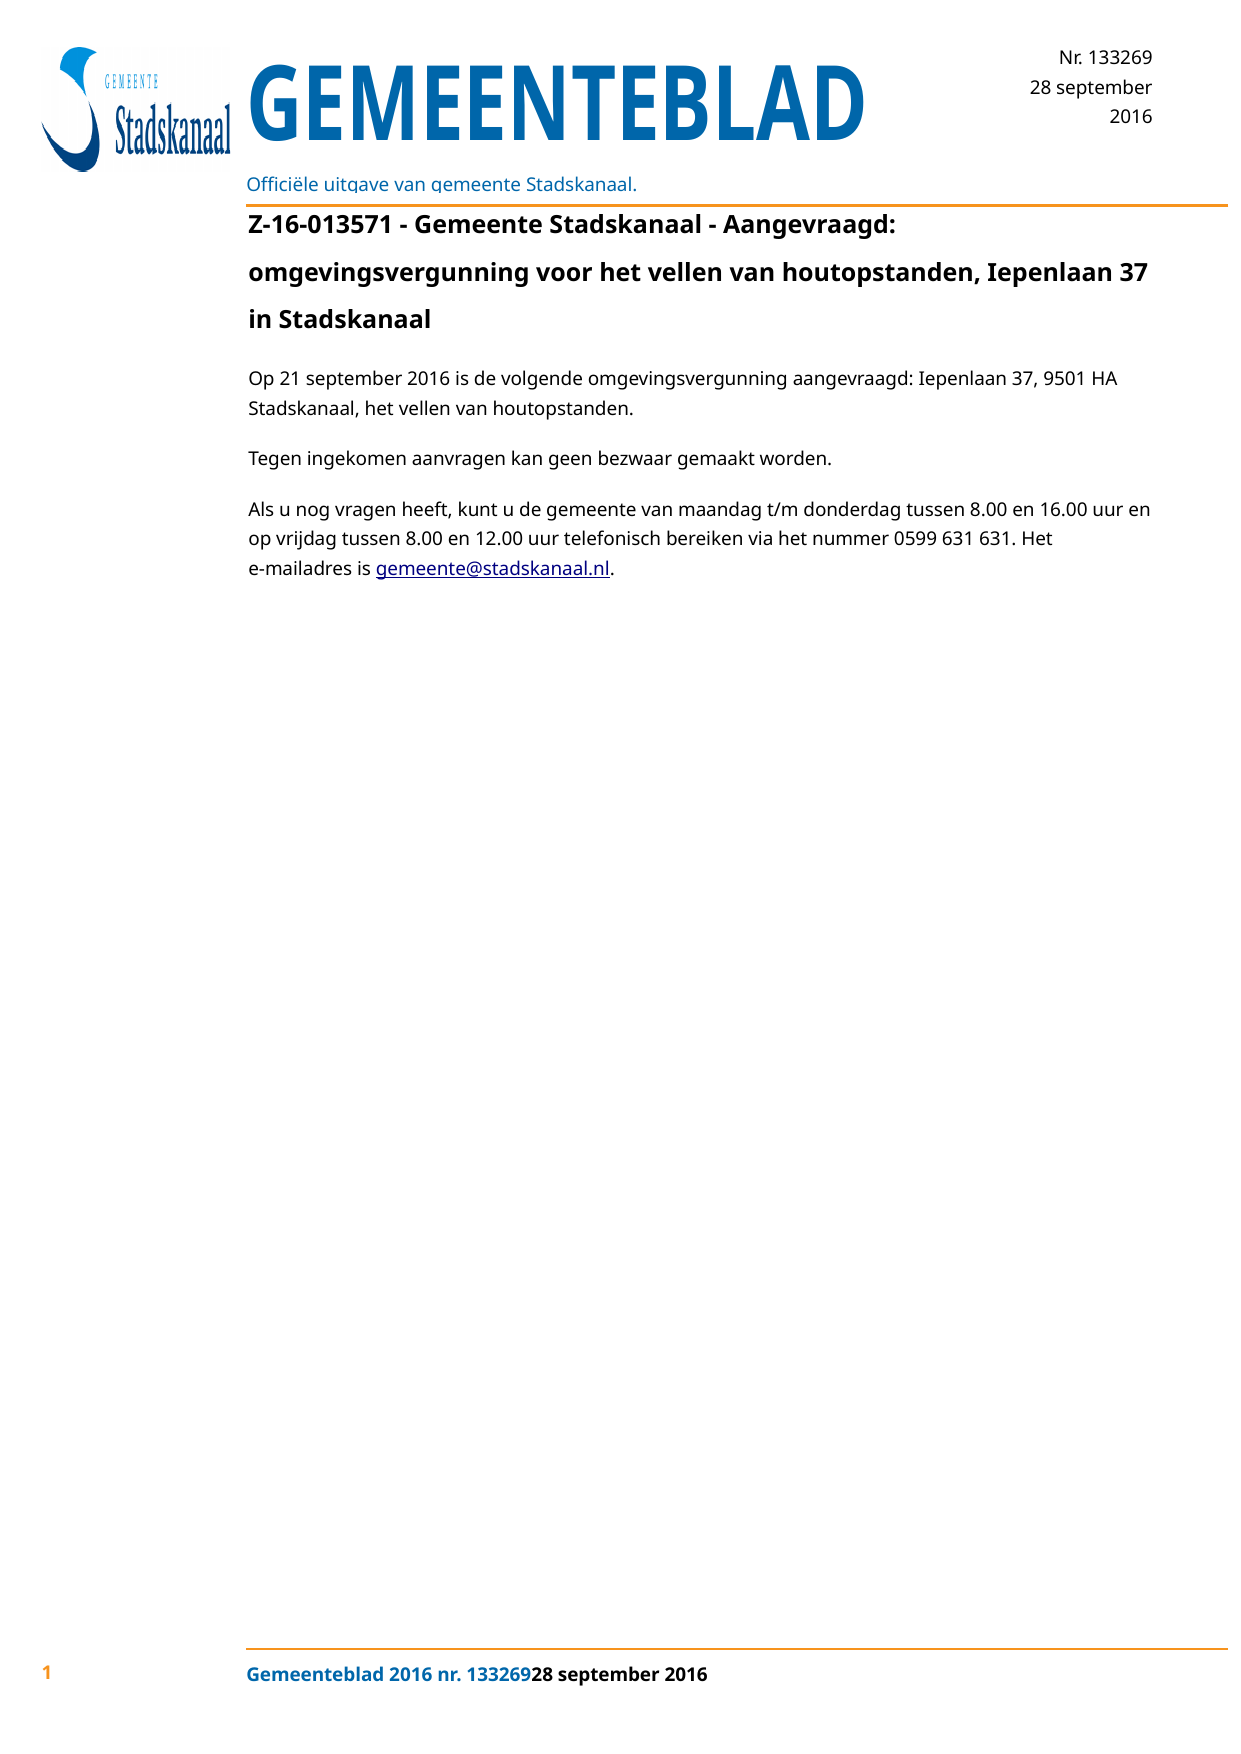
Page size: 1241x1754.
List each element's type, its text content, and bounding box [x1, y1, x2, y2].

text Tegen ingekomen aanvragen kan geen bezwaar gemaakt worden. [248, 446, 1152, 471]
text Als u nog vragen heeft, kunt u de gemeente van maandag t/m donderdag tussen 8.00 en 16.00 uur en op vrijdag tussen 8.00 en 12.00 uur telefonisch bereiken via het nummer 0599 631 631. Het e‑mailadres is gemeente@stadskanaal.nl. [248, 496, 1152, 581]
picture [41, 47, 231, 172]
text Op 21 september 2016 is de volgende omgevingsvergunning aangevraagd: Iepenlaan 37, 9501 HA Stadskanaal, het vellen van houtopstanden. [248, 366, 1152, 421]
text Z-16-013571 - Gemeente Stadskanaal - Aangevraagd: omgevingsvergunning voor het vellen van houtopstanden, Iepenlaan 37 in Stadskanaal [248, 207, 1152, 336]
